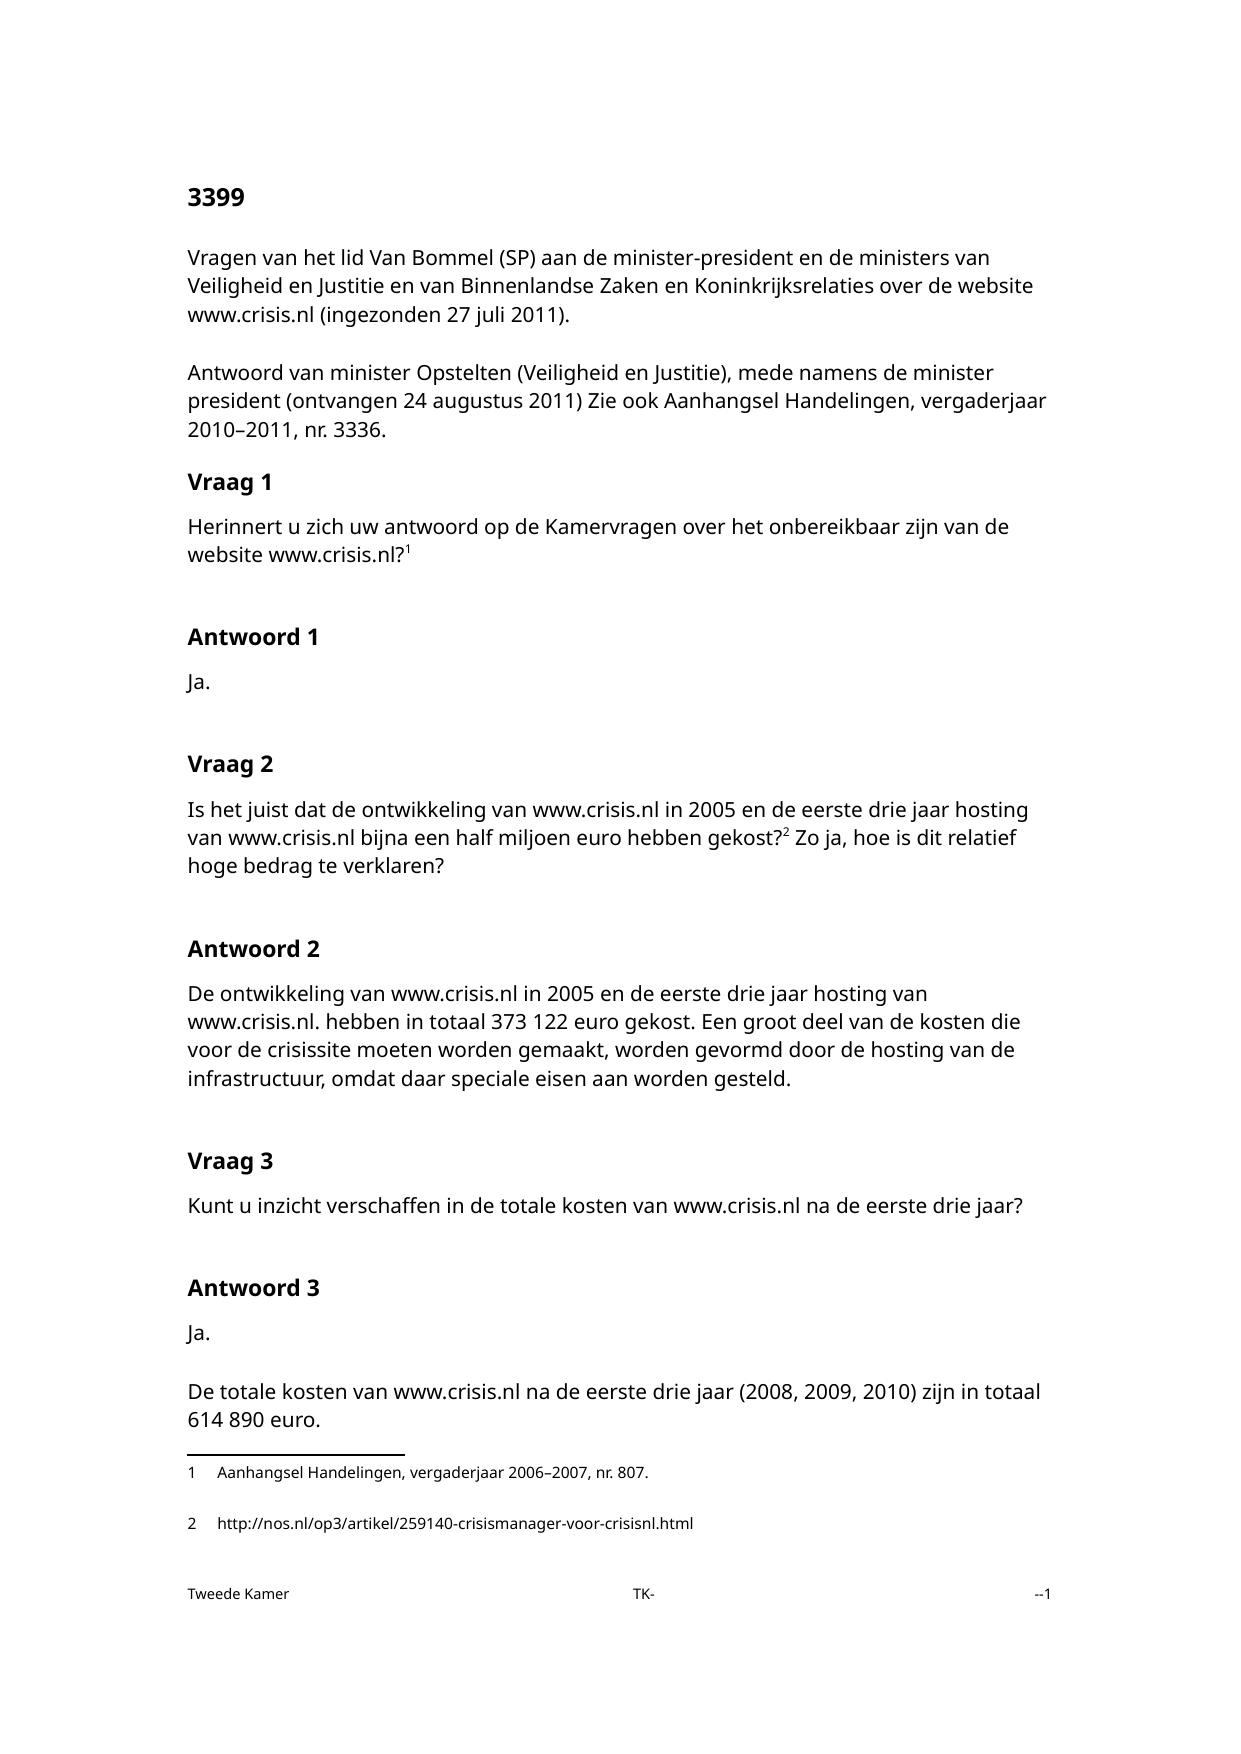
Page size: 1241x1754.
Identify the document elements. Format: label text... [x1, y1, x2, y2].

subtitle Antwoord 1 [187, 621, 1053, 652]
text Is het juist dat de ontwikkeling van www.crisis.nl in 2005 en de eerste drie jaar hosting van www.crisis.nl bijna een half miljoen euro hebben gekost? Zo ja, hoe is dit relatief hoge bedrag te verklaren? [187, 795, 1053, 880]
text De ontwikkeling van www.crisis.nl in 2005 en de eerste drie jaar hosting van www.crisis.nl. hebben in totaal 373 122 euro gekost. Een groot deel van de kosten die voor de crisissite moeten worden gemaakt, worden gevormd door de hosting van de infrastructuur, omdat daar speciale eisen aan worden gesteld. [187, 979, 1053, 1092]
text De totale kosten van www.crisis.nl na de eerste drie jaar (2008, 2009, 2010) zijn in totaal 614 890 euro. [187, 1377, 1053, 1434]
subtitle Antwoord 3 [187, 1272, 1053, 1303]
text Herinnert u zich uw antwoord op de Kamervragen over het onbereikbaar zijn van de website www.crisis.nl? [187, 512, 1053, 569]
text Ja. [187, 667, 1053, 696]
text 3399 [187, 179, 1053, 213]
text Kunt u inzicht verschaffen in de totale kosten van www.crisis.nl na de eerste drie jaar? [187, 1191, 1053, 1220]
subtitle Antwoord 2 [187, 932, 1053, 964]
subtitle Vraag 3 [187, 1145, 1053, 1176]
text Aanhangsel Handelingen, vergaderjaar 2006–2007, nr. 807. [187, 1447, 1053, 1476]
text http://nos.nl/op3/artikel/259140-crisismanager-voor-crisisnl.html [187, 1506, 1053, 1534]
text Antwoord van minister Opstelten (Veiligheid en Justitie), mede namens de minister president (ontvangen 24 augustus 2011) Zie ook Aanhangsel Handelingen, vergaderjaar 2010–2011, nr. 3336. [187, 358, 1053, 443]
text Vragen van het lid Van Bommel (SP) aan de minister-president en de ministers van Veiligheid en Justitie en van Binnenlandse Zaken en Koninkrijksrelaties over de website www.crisis.nl (ingezonden 27 juli 2011). [187, 243, 1053, 328]
subtitle Vraag 1 [187, 466, 1053, 497]
text Ja. [187, 1318, 1053, 1347]
subtitle Vraag 2 [187, 748, 1053, 780]
